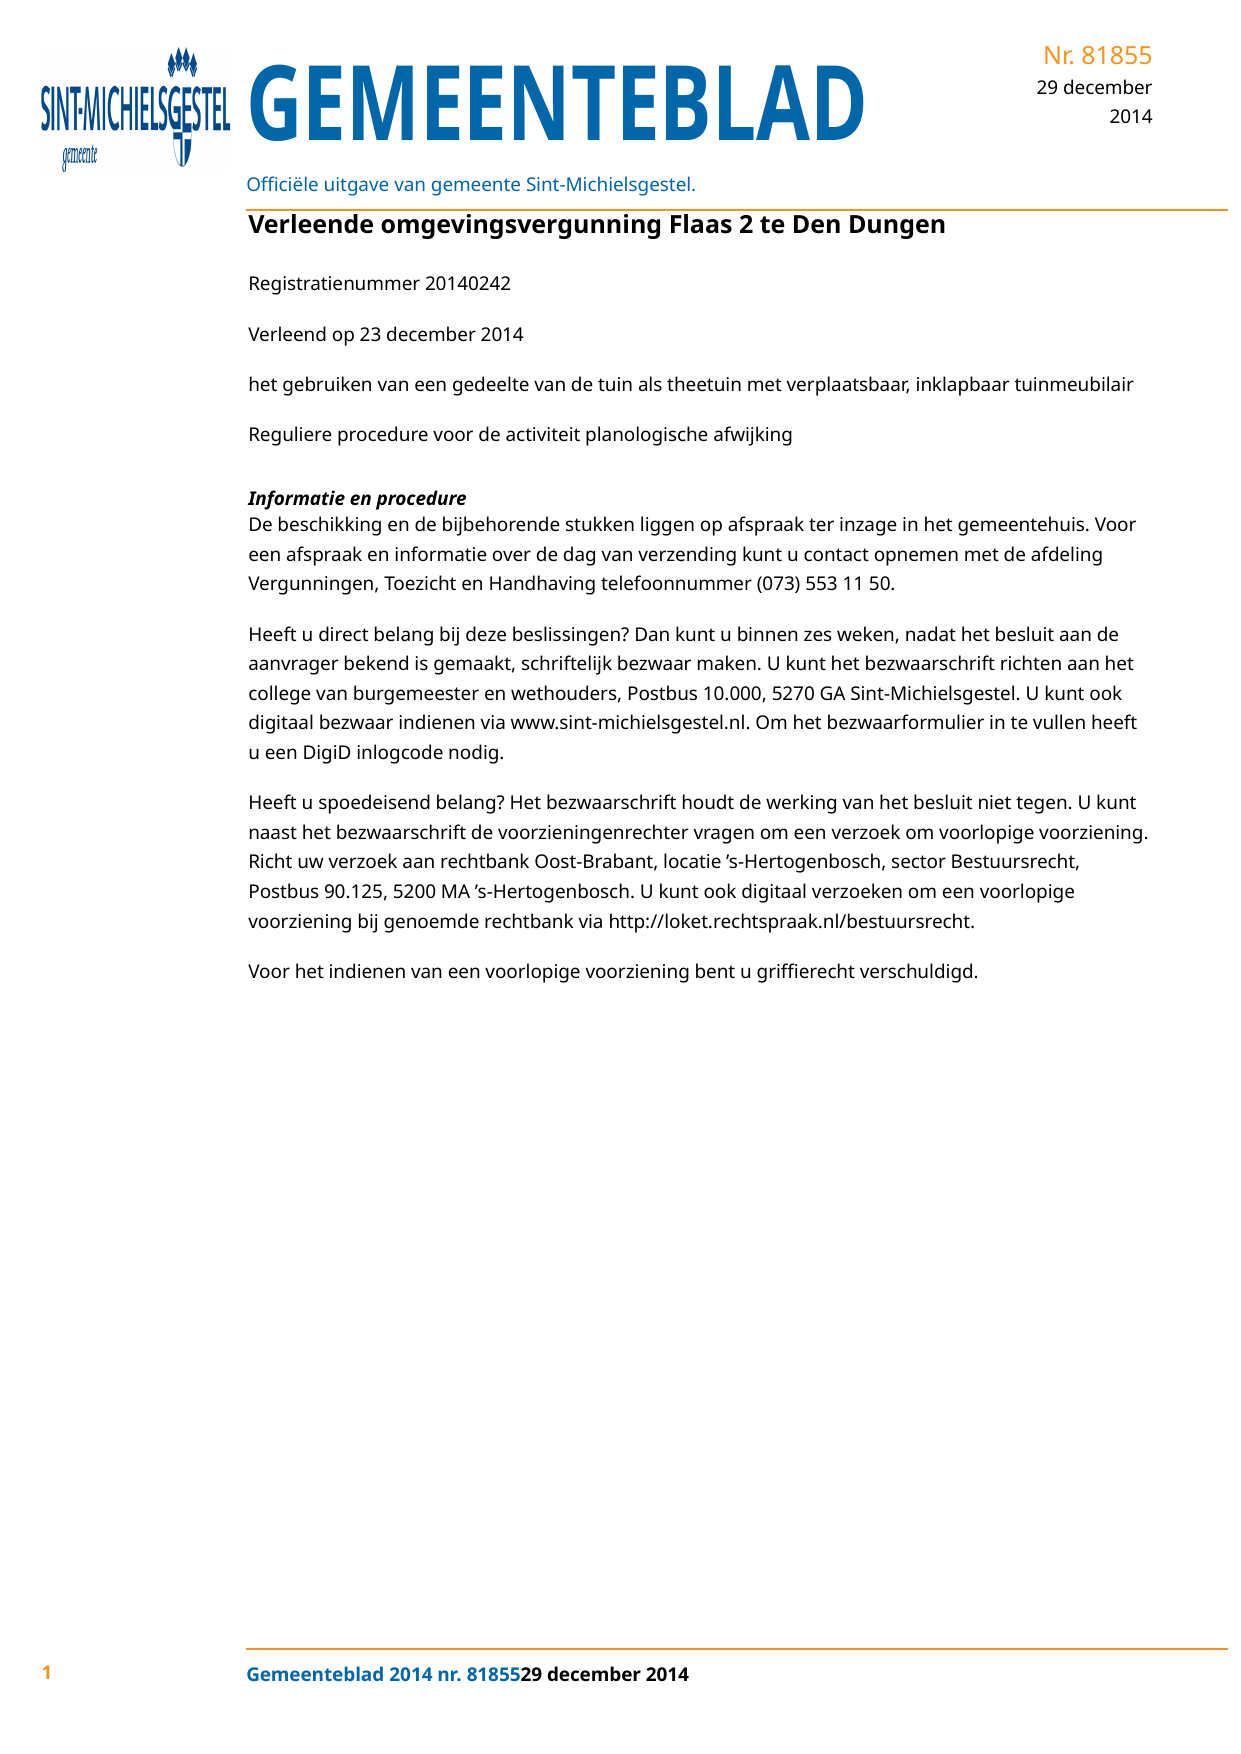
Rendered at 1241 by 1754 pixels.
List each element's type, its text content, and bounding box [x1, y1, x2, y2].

text Registratienummer 20140242 [248, 270, 1152, 296]
text Voor het indienen van een voorlopige voorziening bent u griffierecht verschuldigd. [248, 958, 1152, 984]
text Verleend op 23 december 2014 [248, 321, 1152, 346]
text Informatie en procedure [248, 486, 1152, 511]
text Reguliere procedure voor de activiteit planologische afwijking [248, 422, 1152, 447]
text De beschikking en de bijbehorende stukken liggen op afspraak ter inzage in het gemeentehuis. Voor een afspraak en informatie over de dag van verzending kunt u contact opnemen met de afdeling Vergunningen, Toezicht en Handhaving telefoonnummer (073) 553 11 50. [248, 511, 1152, 596]
text Heeft u direct belang bij deze beslissingen? Dan kunt u binnen zes weken, nadat het besluit aan de aanvrager bekend is gemaakt, schriftelijk bezwaar maken. U kunt het bezwaarschrift richten aan het college van burgemeester en wethouders, Postbus 10.000, 5270 GA Sint-Michielsgestel. U kunt ook digitaal bezwaar indienen via www.sint-michielsgestel.nl. Om het bezwaarformulier in te vullen heeft u een DigiD inlogcode nodig. [248, 621, 1152, 765]
picture [41, 47, 231, 172]
text het gebruiken van een gedeelte van de tuin als theetuin met verplaatsbaar, inklapbaar tuinmeubilair [248, 371, 1152, 397]
text Verleende omgevingsvergunning Flaas 2 te Den Dungen [248, 211, 1152, 241]
text Heeft u spoedeisend belang? Het bezwaarschrift houdt de werking van het besluit niet tegen. U kunt naast het bezwaarschrift de voorzieningenrechter vragen om een verzoek om voorlopige voorziening. Richt uw verzoek aan rechtbank Oost-Brabant, locatie ’s-Hertogenbosch, sector Bestuursrecht, Postbus 90.125, 5200 MA ’s-Hertogenbosch. U kunt ook digitaal verzoeken om een voorlopige voorziening bij genoemde rechtbank via http://loket.rechtspraak.nl/bestuursrecht. [248, 789, 1152, 934]
